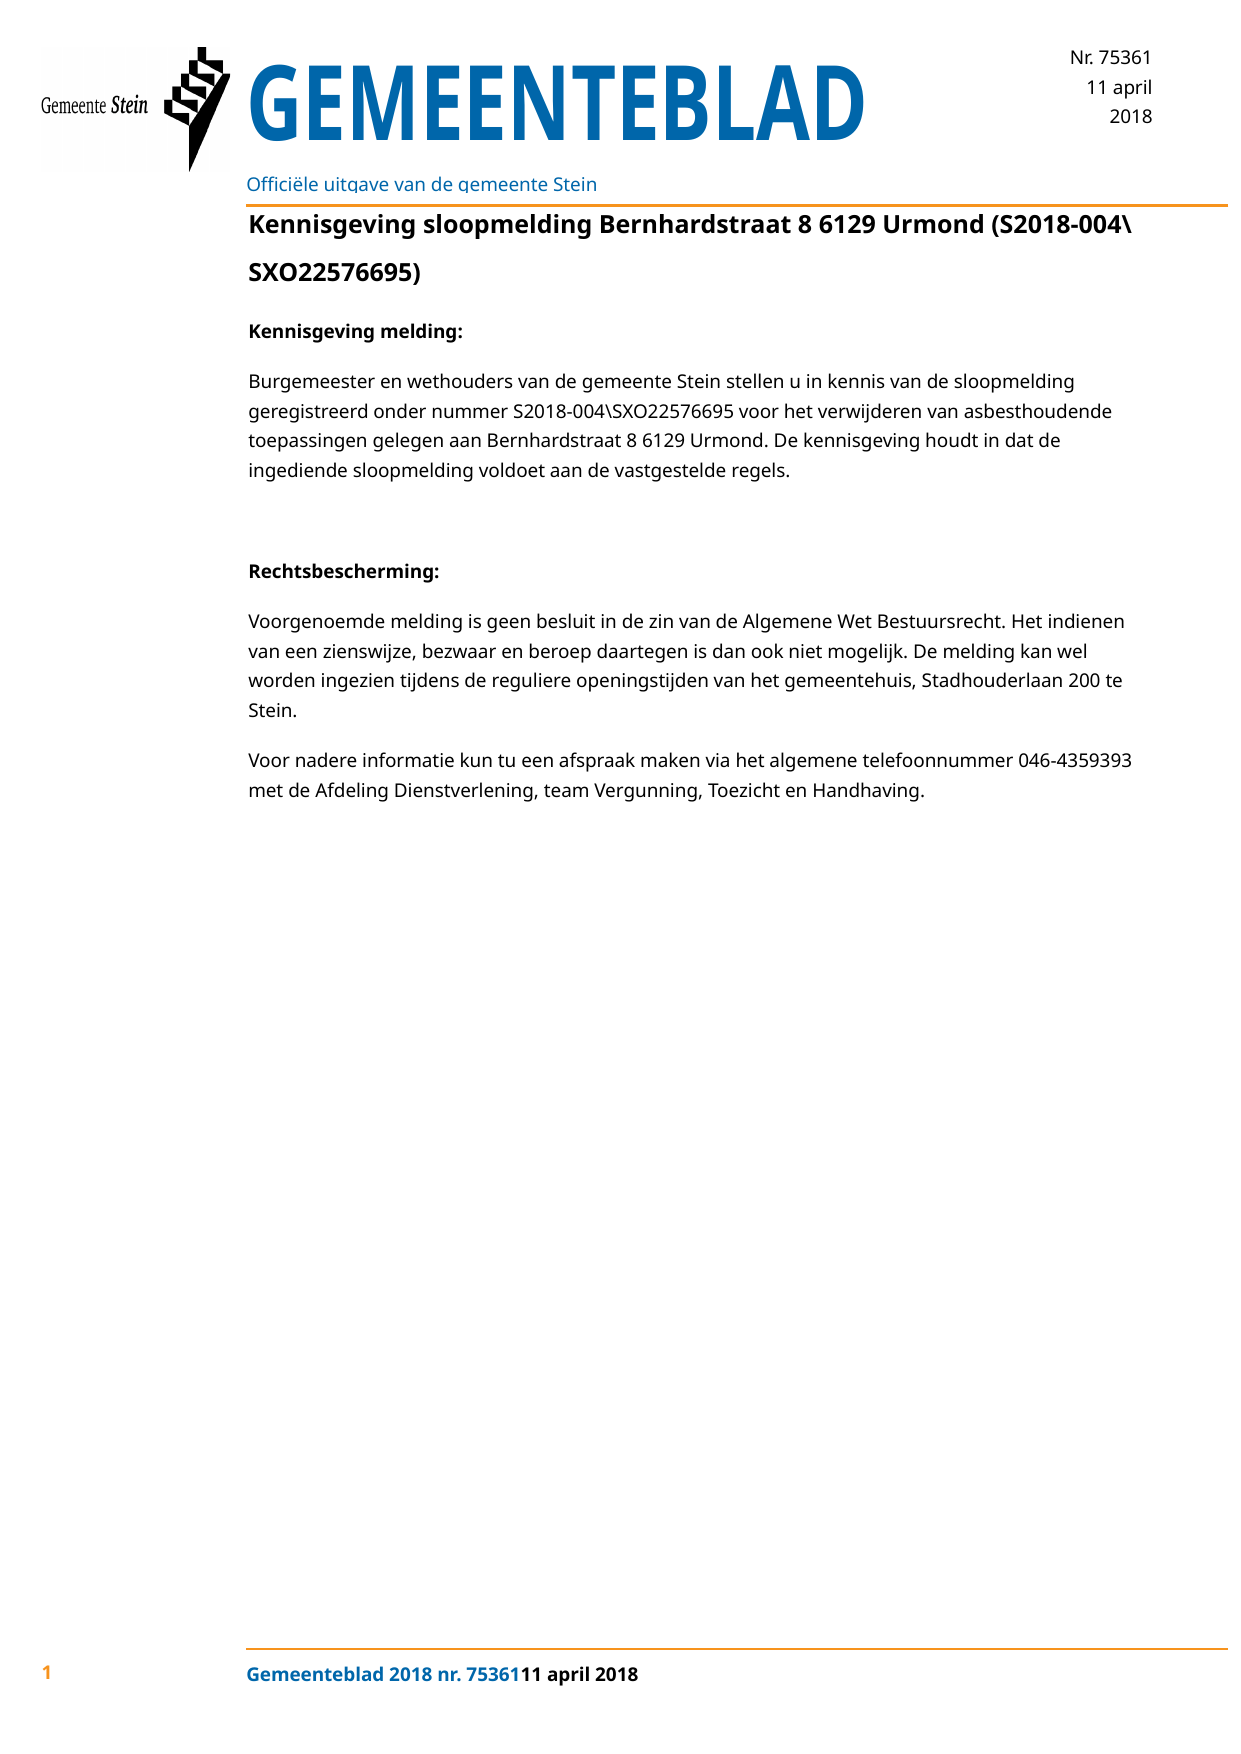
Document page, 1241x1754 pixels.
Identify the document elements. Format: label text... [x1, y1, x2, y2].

text Voorgenoemde melding is geen besluit in de zin van de Algemene Wet Bestuursrecht. Het indienen van een zienswijze, bezwaar en beroep daartegen is dan ook niet mogelijk. De melding kan wel worden ingezien tijdens de reguliere openingstijden van het gemeentehuis, Stadhouderlaan 200 te Stein. [248, 608, 1152, 723]
text Kennisgeving sloopmelding Bernhardstraat 8 6129 Urmond (S2018-004\SXO22576695) [248, 207, 1152, 288]
picture [41, 47, 231, 172]
text Voor nadere informatie kun tu een afspraak maken via het algemene telefoonnummer 046-4359393 met de Afdeling Dienstverlening, team Vergunning, Toezicht en Handhaving. [248, 747, 1152, 803]
text Burgemeester en wethouders van de gemeente Stein stellen u in kennis van de sloopmelding geregistreerd onder nummer S2018-004\SXO22576695 voor het verwijderen van asbesthoudende toepassingen gelegen aan Bernhardstraat 8 6129 Urmond. De kennisgeving houdt in dat de ingediende sloopmelding voldoet aan de vastgestelde regels. [248, 368, 1152, 483]
text Kennisgeving melding: [248, 318, 1152, 344]
text Rechtsbescherming: [248, 558, 1152, 584]
